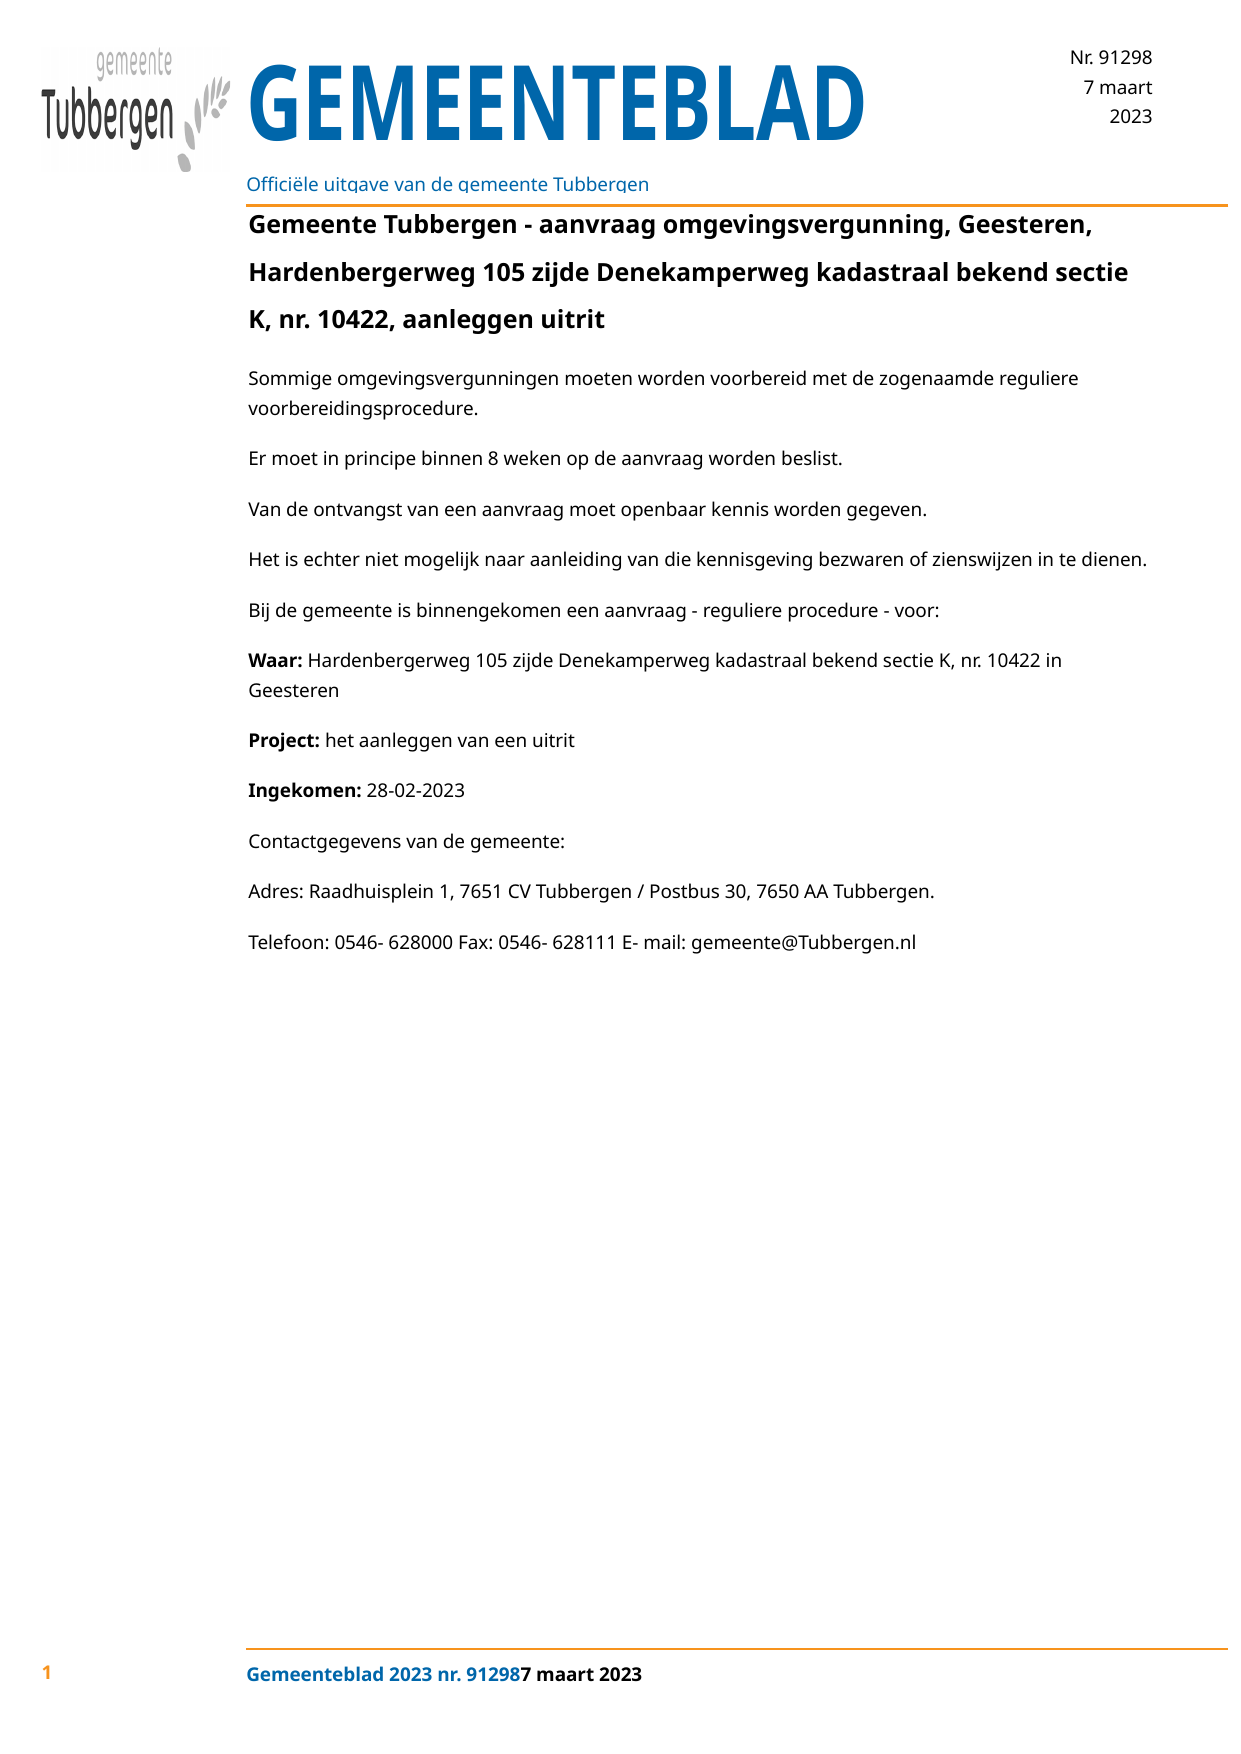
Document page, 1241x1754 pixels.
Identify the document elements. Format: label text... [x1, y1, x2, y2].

text Sommige omgevingsvergunningen moeten worden voorbereid met de zogenaamde reguliere voorbereidingsprocedure. [248, 366, 1152, 421]
text Ingekomen: 28-02-2023 [248, 778, 1152, 803]
text Gemeente Tubbergen - aanvraag omgevingsvergunning, Geesteren, Hardenbergerweg 105 zijde Denekamperweg kadastraal bekend sectie K, nr. 10422, aanleggen uitrit [248, 207, 1152, 336]
text Contactgegevens van de gemeente: [248, 828, 1152, 854]
text Adres: Raadhuisplein 1, 7651 CV Tubbergen / Postbus 30, 7650 AA Tubbergen. [248, 878, 1152, 904]
text Er moet in principe binnen 8 weken op de aanvraag worden beslist. [248, 446, 1152, 471]
picture [41, 47, 231, 172]
text Bij de gemeente is binnengekomen een aanvraag - reguliere procedure - voor: [248, 597, 1152, 622]
text Waar: Hardenbergerweg 105 zijde Denekamperweg kadastraal bekend sectie K, nr. 10422 in Geesteren [248, 647, 1152, 702]
text Het is echter niet mogelijk naar aanleiding van die kennisgeving bezwaren of zienswijzen in te dienen. [248, 546, 1152, 572]
text Telefoon: 0546- 628000 Fax: 0546- 628111 E- mail: gemeente@Tubbergen.nl [248, 929, 1152, 954]
text Project: het aanleggen van een uitrit [248, 727, 1152, 753]
text Van de ontvangst van een aanvraag moet openbaar kennis worden gegeven. [248, 496, 1152, 522]
